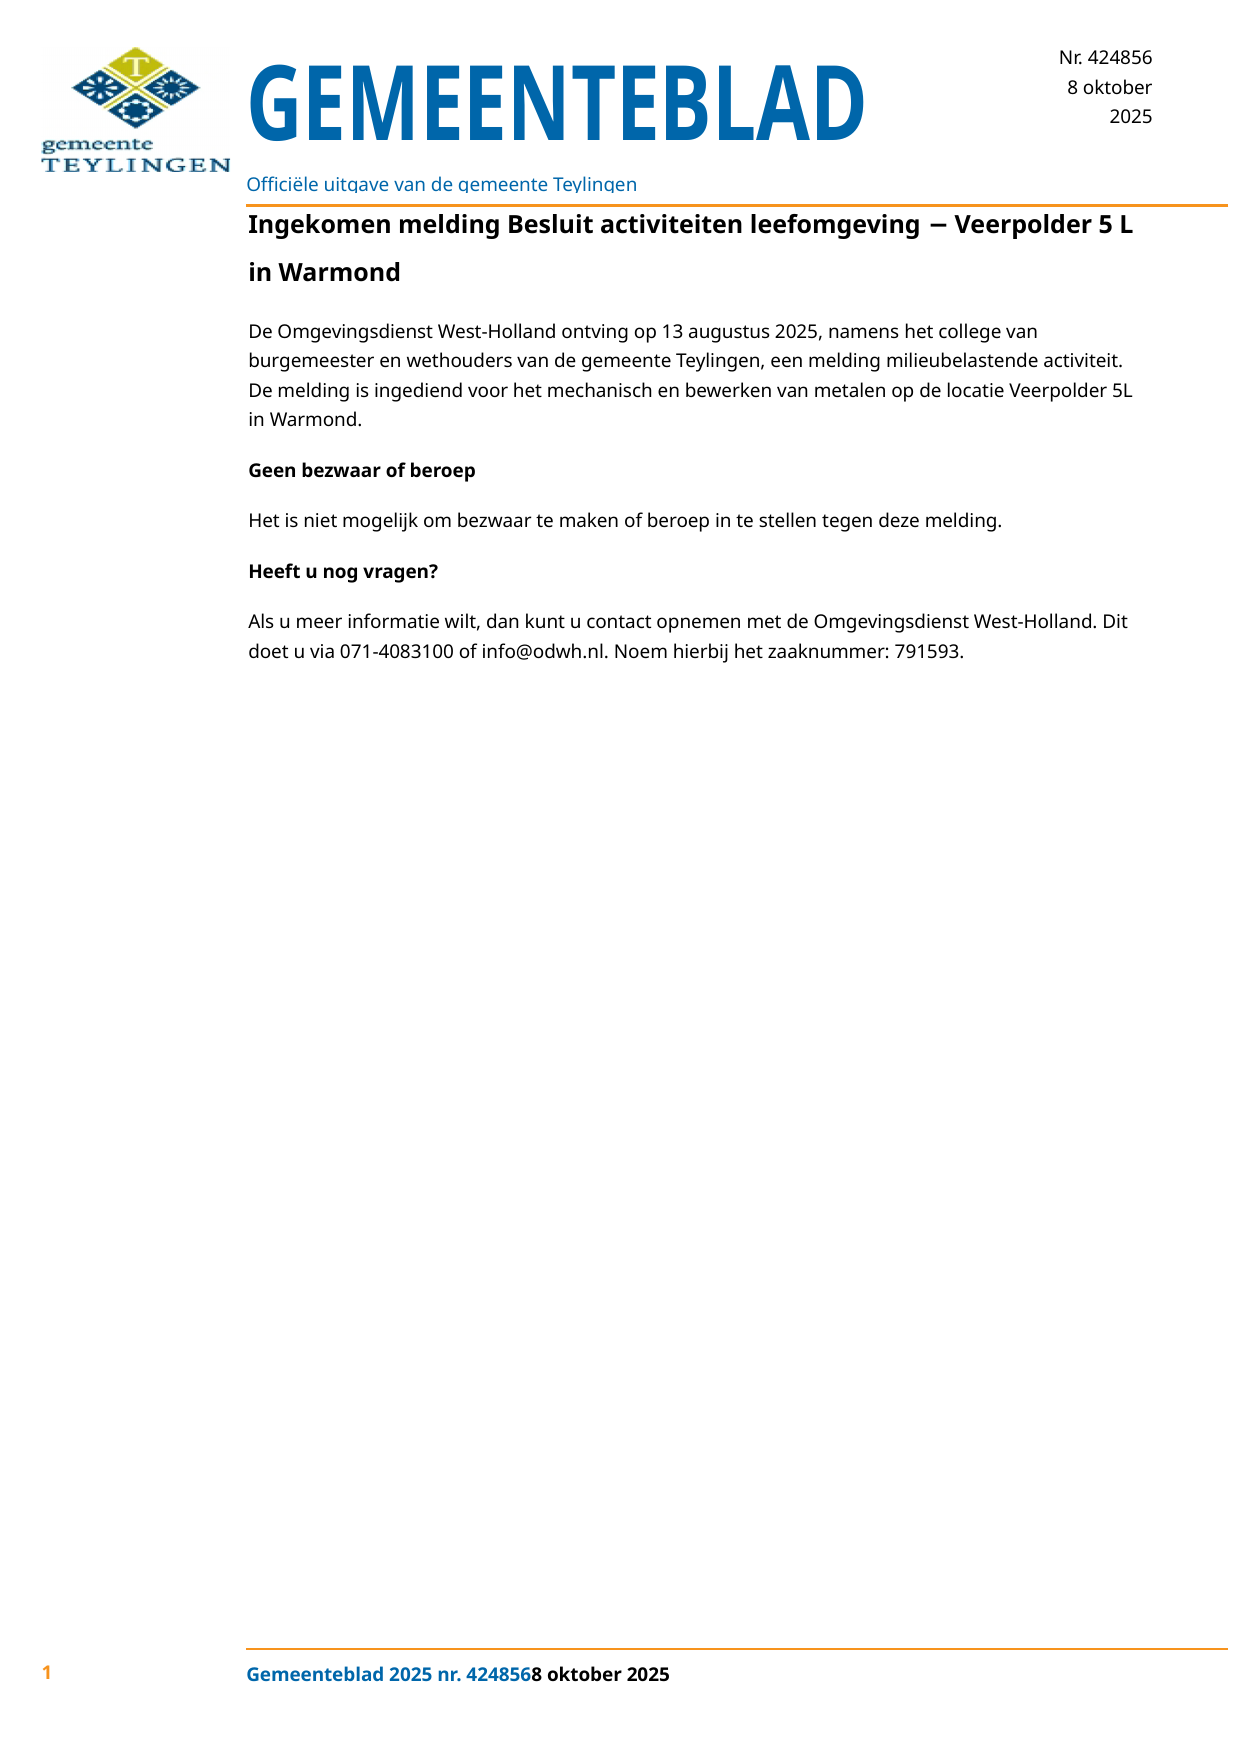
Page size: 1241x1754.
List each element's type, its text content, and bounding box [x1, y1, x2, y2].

text Het is niet mogelijk om bezwaar te maken of beroep in te stellen tegen deze melding. [248, 507, 1152, 533]
text Geen bezwaar of beroep [248, 457, 1152, 483]
text De Omgevingsdienst West-Holland ontving op 13 augustus 2025, namens het college van burgemeester en wethouders van de gemeente Teylingen, een melding milieubelastende activiteit. De melding is ingediend voor het mechanisch en bewerken van metalen op de locatie Veerpolder 5L in Warmond. [248, 318, 1152, 432]
text Ingekomen melding Besluit activiteiten leefomgeving − Veerpolder 5 L in Warmond [248, 207, 1152, 288]
picture [41, 47, 231, 172]
text Als u meer informatie wilt, dan kunt u contact opnemen met de Omgevingsdienst West-Holland. Dit doet u via 071‑4083100 of info@odwh.nl. Noem hierbij het zaaknummer: 791593. [248, 608, 1152, 664]
text Heeft u nog vragen? [248, 558, 1152, 584]
